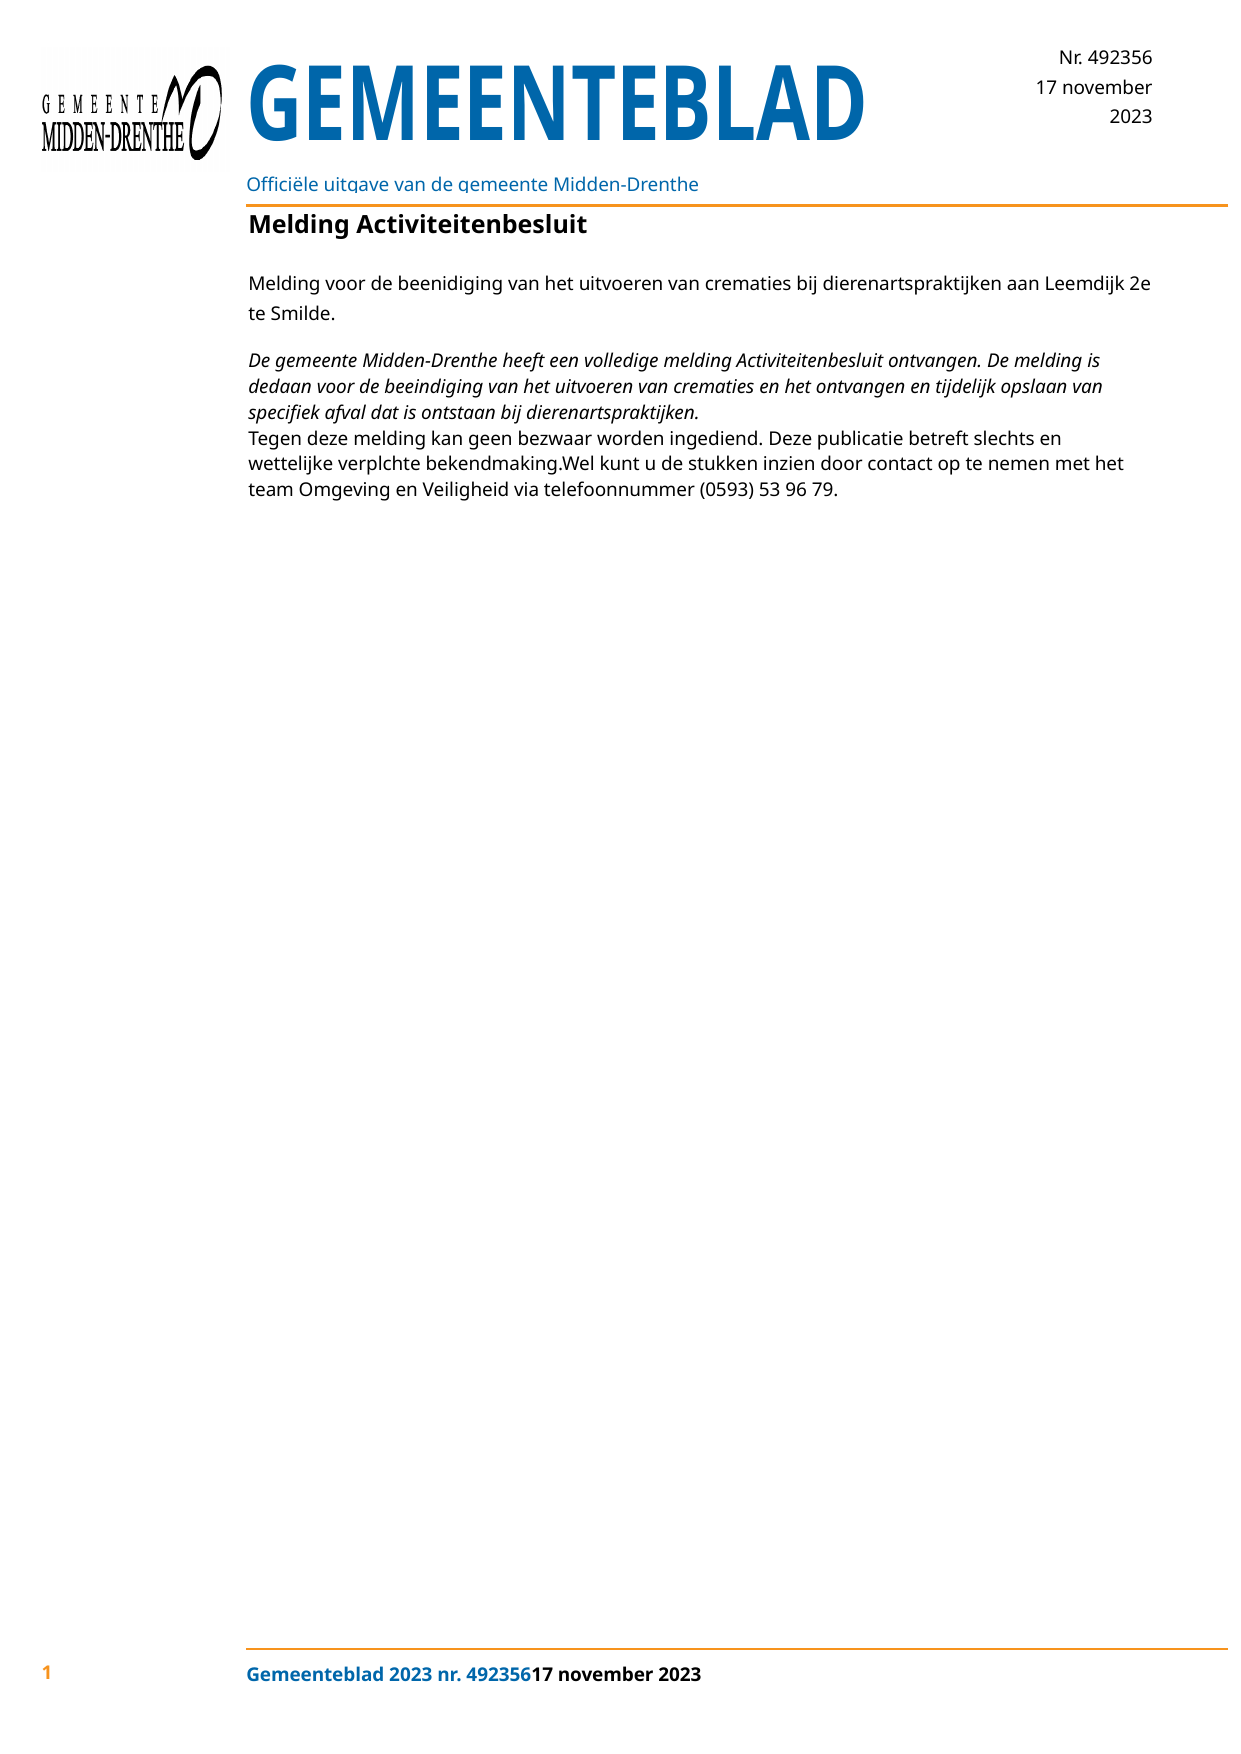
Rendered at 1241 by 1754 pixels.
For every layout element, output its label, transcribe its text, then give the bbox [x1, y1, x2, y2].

picture [41, 47, 231, 172]
text Melding voor de beenidiging van het uitvoeren van crematies bij dierenartspraktijken aan Leemdijk 2e te Smilde. [248, 270, 1152, 326]
text Melding Activiteitenbesluit [248, 207, 1152, 241]
text Tegen deze melding kan geen bezwaar worden ingediend. Deze publicatie betreft slechts en wettelijke verplchte bekendmaking.Wel kunt u de stukken inzien door contact op te nemen met het team Omgeving en Veiligheid via telefoonnummer (0593) 53 96 79. [248, 425, 1152, 502]
text De gemeente Midden-Drenthe heeft een volledige melding Activiteitenbesluit ontvangen. De melding is dedaan voor de beeindiging van het uitvoeren van crematies en het ontvangen en tijdelijk opslaan van specifiek afval dat is ontstaan bij dierenartspraktijken. [248, 348, 1152, 425]
